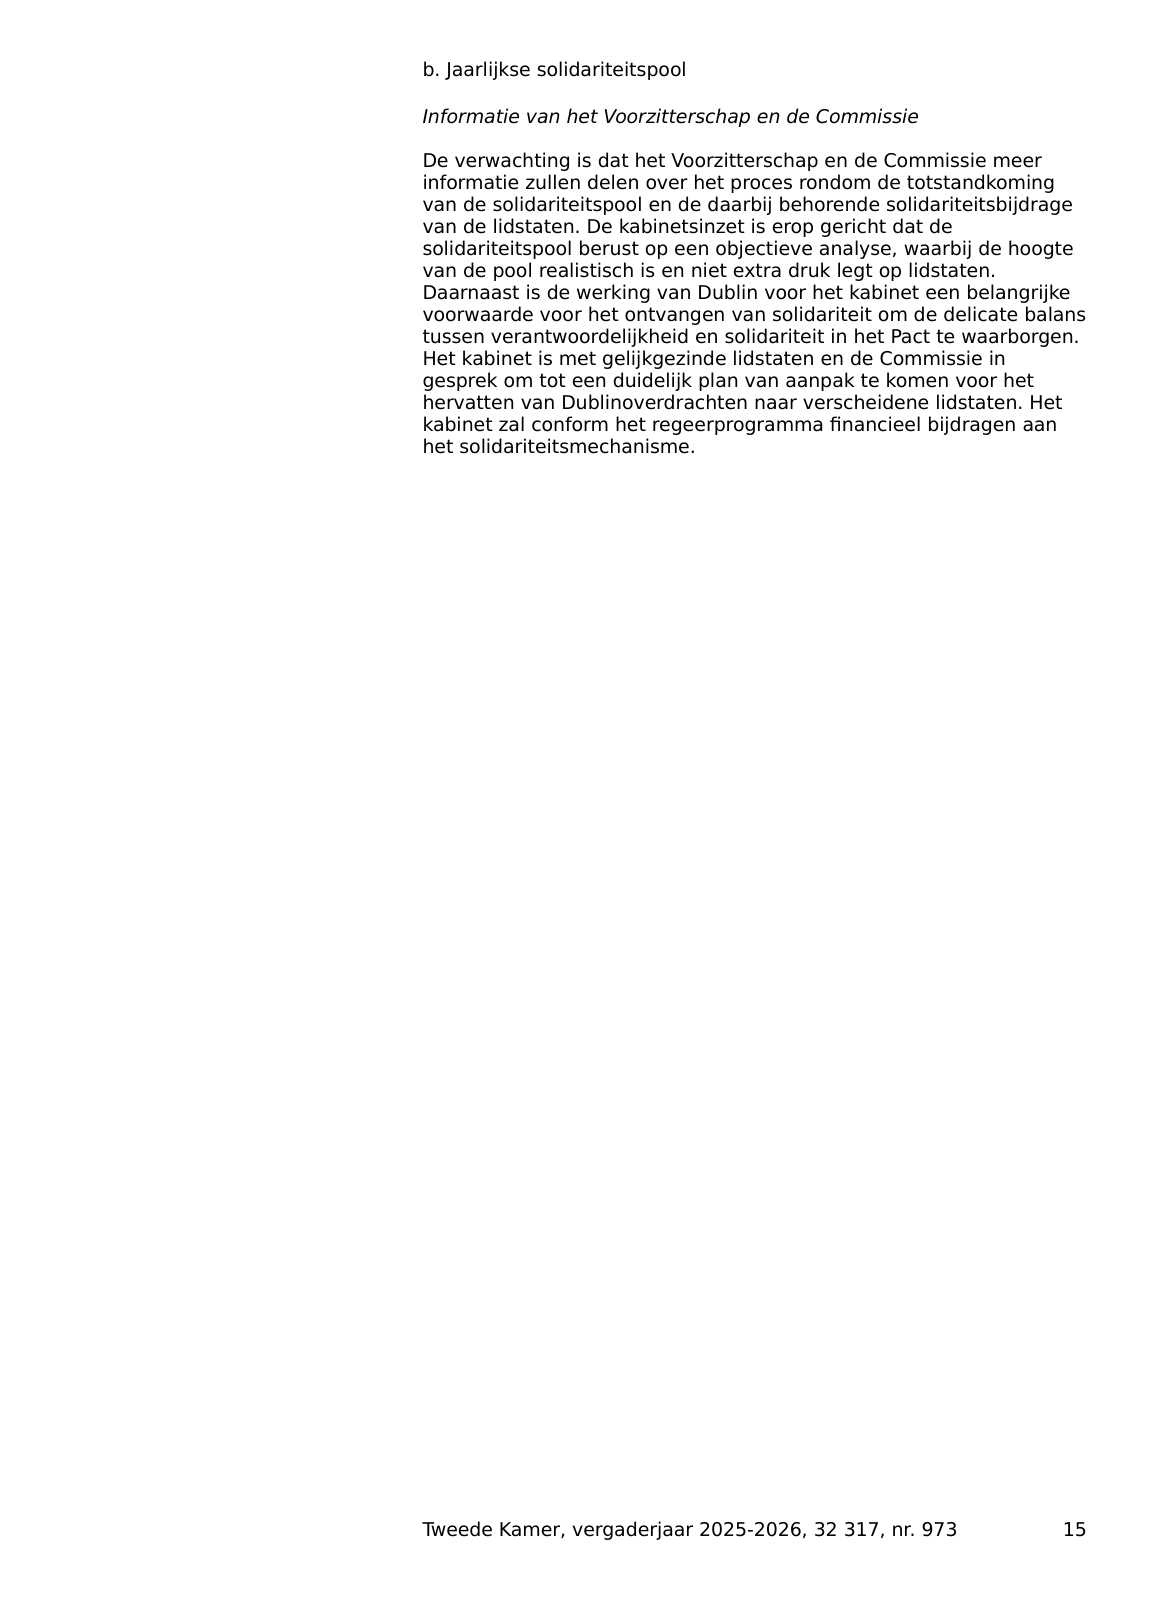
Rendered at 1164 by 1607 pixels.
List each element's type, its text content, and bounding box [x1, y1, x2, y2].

subtitle Informatie van het Voorzitterschap en de Commissie [422, 106, 1087, 128]
subtitle b. Jaarlijkse solidariteitspool [422, 59, 1087, 81]
text De verwachting is dat het Voorzitterschap en de Commissie meer informatie zullen delen over het proces rondom de totstandkoming van de solidariteitspool en de daarbij behorende solidariteitsbijdrage van de lidstaten. De kabinetsinzet is erop gericht dat de solidariteitspool berust op een objectieve analyse, waarbij de hoogte van de pool realistisch is en niet extra druk legt op lidstaten. Daarnaast is de werking van Dublin voor het kabinet een belangrijke voorwaarde voor het ontvangen van solidariteit om de delicate balans tussen verantwoordelijkheid en solidariteit in het Pact te waarborgen. Het kabinet is met gelijkgezinde lidstaten en de Commissie in gesprek om tot een duidelijk plan van aanpak te komen voor het hervatten van Dublinoverdrachten naar verscheidene lidstaten. Het kabinet zal conform het regeerprogramma financieel bijdragen aan het solidariteitsmechanisme. [422, 150, 1087, 458]
